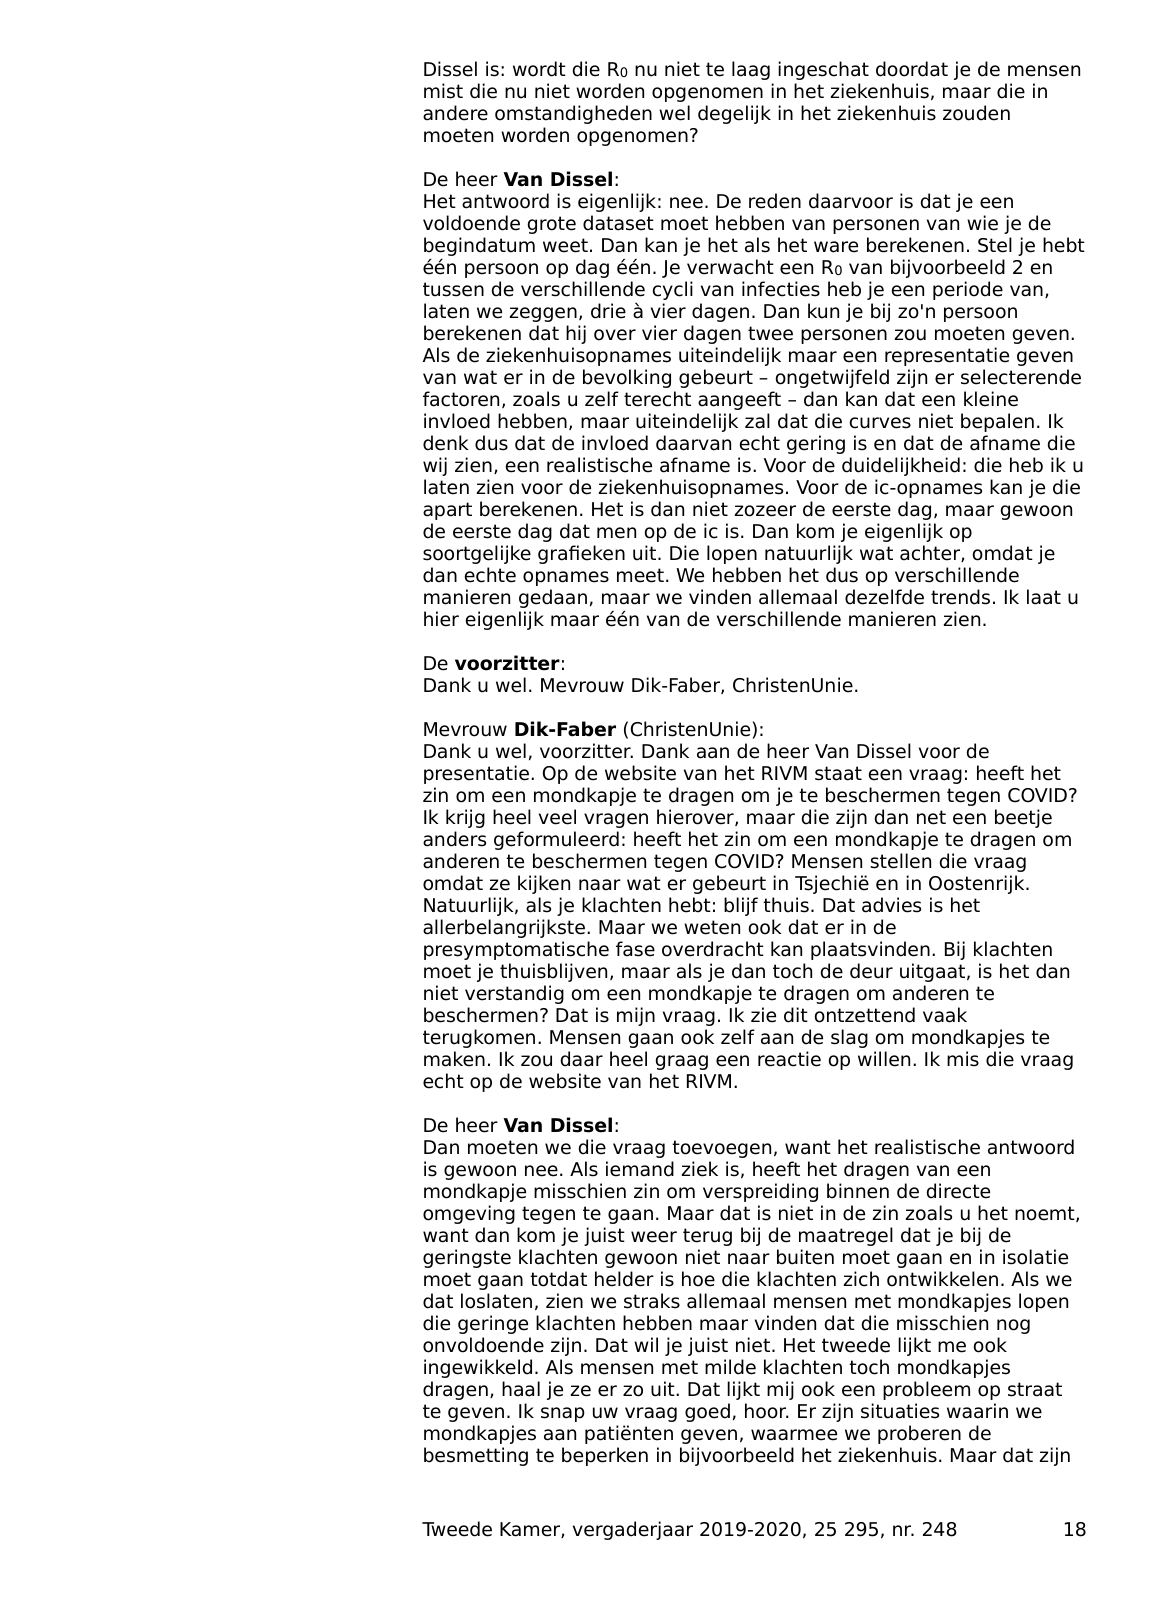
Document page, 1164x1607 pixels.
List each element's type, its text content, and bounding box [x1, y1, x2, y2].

text Mevrouw Dik-Faber (ChristenUnie): [422, 719, 1087, 741]
text Dan moeten we die vraag toevoegen, want het realistische antwoord is gewoon nee. Als iemand ziek is, heeft het dragen van een mondkapje misschien zin om verspreiding binnen de directe omgeving tegen te gaan. Maar dat is niet in de zin zoals u het noemt, want dan kom je juist weer terug bij de maatregel dat je bij de geringste klachten gewoon niet naar buiten moet gaan en in isolatie moet gaan totdat helder is hoe die klachten zich ontwikkelen. Als we dat loslaten, zien we straks allemaal mensen met mondkapjes lopen die geringe klachten hebben maar vinden dat die misschien nog onvoldoende zijn. Dat wil je juist niet. Het tweede lijkt me ook ingewikkeld. Als mensen met milde klachten toch mondkapjes dragen, haal je ze er zo uit. Dat lijkt mij ook een probleem op straat te geven. Ik snap uw vraag goed, hoor. Er zijn situaties waarin we mondkapjes aan patiënten geven, waarmee we proberen de besmetting te beperken in bijvoorbeeld het ziekenhuis. Maar dat zijn [422, 1137, 1087, 1467]
text Dank u wel. Mevrouw Dik-Faber, ChristenUnie. [422, 675, 1087, 697]
text De heer Van Dissel: [422, 169, 1087, 191]
text Het antwoord is eigenlijk: nee. De reden daarvoor is dat je een voldoende grote dataset moet hebben van personen van wie je de begindatum weet. Dan kan je het als het ware berekenen. Stel je hebt één persoon op dag één. Je verwacht een R0 van bijvoorbeeld 2 en tussen de verschillende cycli van infecties heb je een periode van, laten we zeggen, drie à vier dagen. Dan kun je bij zo'n persoon berekenen dat hij over vier dagen twee personen zou moeten geven. Als de ziekenhuisopnames uiteindelijk maar een representatie geven van wat er in de bevolking gebeurt – ongetwijfeld zijn er selecterende factoren, zoals u zelf terecht aangeeft – dan kan dat een kleine invloed hebben, maar uiteindelijk zal dat die curves niet bepalen. Ik denk dus dat de invloed daarvan echt gering is en dat de afname die wij zien, een realistische afname is. Voor de duidelijkheid: die heb ik u laten zien voor de ziekenhuisopnames. Voor de ic-opnames kan je die apart berekenen. Het is dan niet zozeer de eerste dag, maar gewoon de eerste dag dat men op de ic is. Dan kom je eigenlijk op soortgelijke grafieken uit. Die lopen natuurlijk wat achter, omdat je dan echte opnames meet. We hebben het dus op verschillende manieren gedaan, maar we vinden allemaal dezelfde trends. Ik laat u hier eigenlijk maar één van de verschillende manieren zien. [422, 191, 1087, 631]
text De heer Van Dissel: [422, 1115, 1087, 1137]
text Dank u wel, voorzitter. Dank aan de heer Van Dissel voor de presentatie. Op de website van het RIVM staat een vraag: heeft het zin om een mondkapje te dragen om je te beschermen tegen COVID? Ik krijg heel veel vragen hierover, maar die zijn dan net een beetje anders geformuleerd: heeft het zin om een mondkapje te dragen om anderen te beschermen tegen COVID? Mensen stellen die vraag omdat ze kijken naar wat er gebeurt in Tsjechië en in Oostenrijk. Natuurlijk, als je klachten hebt: blijf thuis. Dat advies is het allerbelangrijkste. Maar we weten ook dat er in de presymptomatische fase overdracht kan plaatsvinden. Bij klachten moet je thuisblijven, maar als je dan toch de deur uitgaat, is het dan niet verstandig om een mondkapje te dragen om anderen te beschermen? Dat is mijn vraag. Ik zie dit ontzettend vaak terugkomen. Mensen gaan ook zelf aan de slag om mondkapjes te maken. Ik zou daar heel graag een reactie op willen. Ik mis die vraag echt op de website van het RIVM. [422, 741, 1087, 1093]
text De voorzitter: [422, 653, 1087, 675]
text Dissel is: wordt die R0 nu niet te laag ingeschat doordat je de mensen mist die nu niet worden opgenomen in het ziekenhuis, maar die in andere omstandigheden wel degelijk in het ziekenhuis zouden moeten worden opgenomen? [422, 59, 1087, 147]
